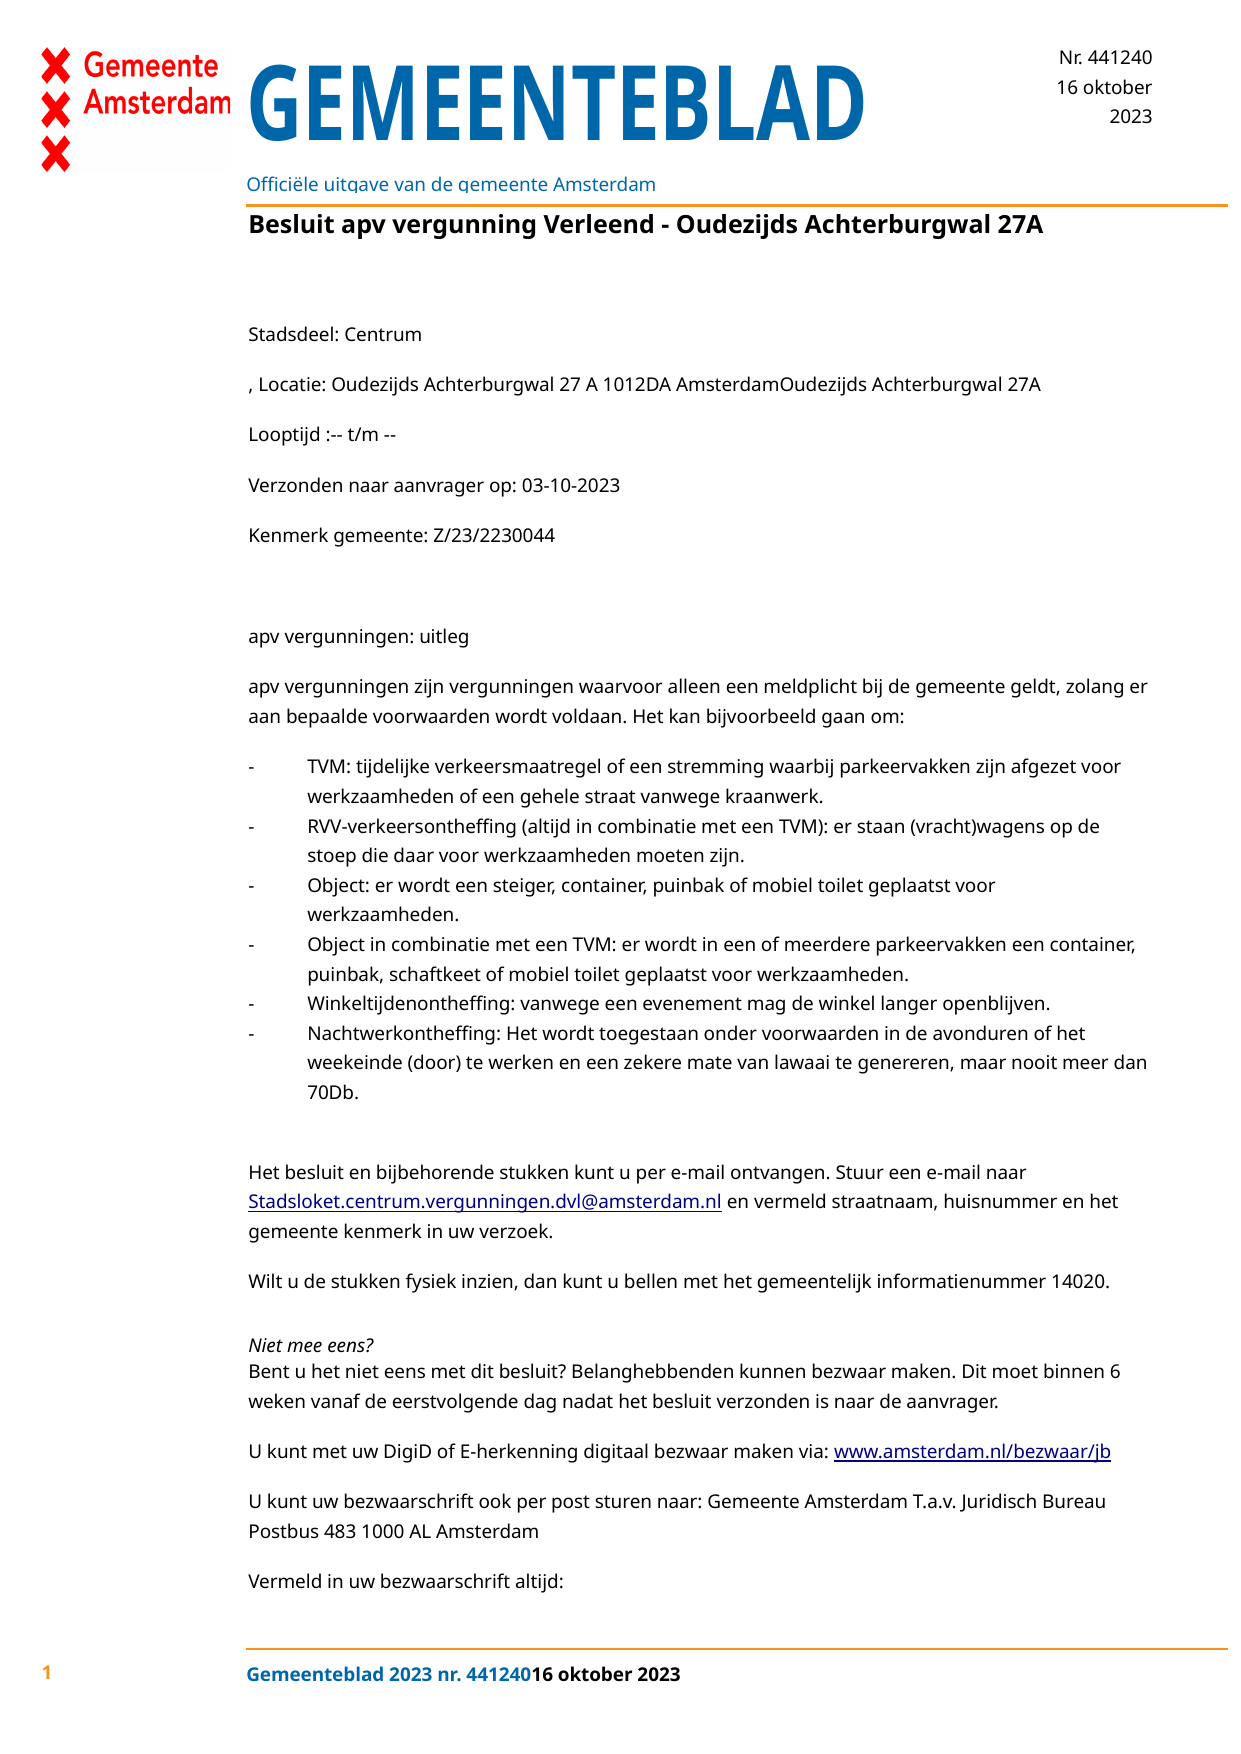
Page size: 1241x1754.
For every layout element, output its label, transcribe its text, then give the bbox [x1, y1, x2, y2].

text apv vergunningen: uitleg [248, 623, 1152, 649]
list Object: er wordt een steiger, container, puinbak of mobiel toilet geplaatst voor werkzaamheden. [248, 872, 1152, 927]
text Bent u het niet eens met dit besluit? Belanghebbenden kunnen bezwaar maken. Dit moet binnen 6 weken vanaf de eerstvolgende dag nadat het besluit verzonden is naar de aanvrager. [248, 1358, 1152, 1414]
text Vermeld in uw bezwaarschrift altijd: [248, 1569, 1152, 1594]
text Kenmerk gemeente: Z/23/2230044 [248, 522, 1152, 548]
list Nachtwerkontheffing: Het wordt toegestaan onder voorwaarden in de avonduren of het weekeinde (door) te werken en een zekere mate van lawaai te genereren, maar nooit meer dan 70Db. [248, 1020, 1152, 1105]
text , Locatie: Oudezijds Achterburgwal 27 A 1012DA AmsterdamOudezijds Achterburgwal 27A [248, 371, 1152, 397]
text Het besluit en bijbehorende stukken kunt u per e-mail ontvangen. Stuur een e-mail naar Stadsloket.centrum.vergunningen.dvl@amsterdam.nl en vermeld straatnaam, huisnummer en het gemeente kenmerk in uw verzoek. [248, 1159, 1152, 1244]
text U kunt met uw DigiD of E-herkenning digitaal bezwaar maken via: www.amsterdam.nl/bezwaar/jb [248, 1438, 1152, 1464]
text apv vergunningen zijn vergunningen waarvoor alleen een meldplicht bij de gemeente geldt, zolang er aan bepaalde voorwaarden wordt voldaan. Het kan bijvoorbeeld gaan om: [248, 674, 1152, 729]
list Winkeltijdenontheffing: vanwege een evenement mag de winkel langer openblijven. [248, 990, 1152, 1016]
text Looptijd :-- t/m -- [248, 422, 1152, 447]
picture [41, 47, 231, 172]
text Wilt u de stukken fysiek inzien, dan kunt u bellen met het gemeentelijk informatienummer 14020. [248, 1269, 1152, 1294]
list TVM: tijdelijke verkeersmaatregel of een stremming waarbij parkeervakken zijn afgezet voor werkzaamheden of een gehele straat vanwege kraanwerk. [248, 754, 1152, 809]
text Verzonden naar aanvrager op: 03-10-2023 [248, 472, 1152, 498]
text U kunt uw bezwaarschrift ook per post sturen naar: Gemeente Amsterdam T.a.v. Juridisch Bureau Postbus 483 1000 AL Amsterdam [248, 1489, 1152, 1544]
text Stadsdeel: Centrum [248, 321, 1152, 346]
list Object in combinatie met een TVM: er wordt in een of meerdere parkeervakken een container, puinbak, schaftkeet of mobiel toilet geplaatst voor werkzaamheden. [248, 931, 1152, 986]
text Niet mee eens? [248, 1333, 1152, 1358]
text Besluit apv vergunning Verleend - Oudezijds Achterburgwal 27A [248, 207, 1152, 241]
list RVV-verkeersontheffing (altijd in combinatie met een TVM): er staan (vracht)wagens op de stoep die daar voor werkzaamheden moeten zijn. [248, 813, 1152, 868]
